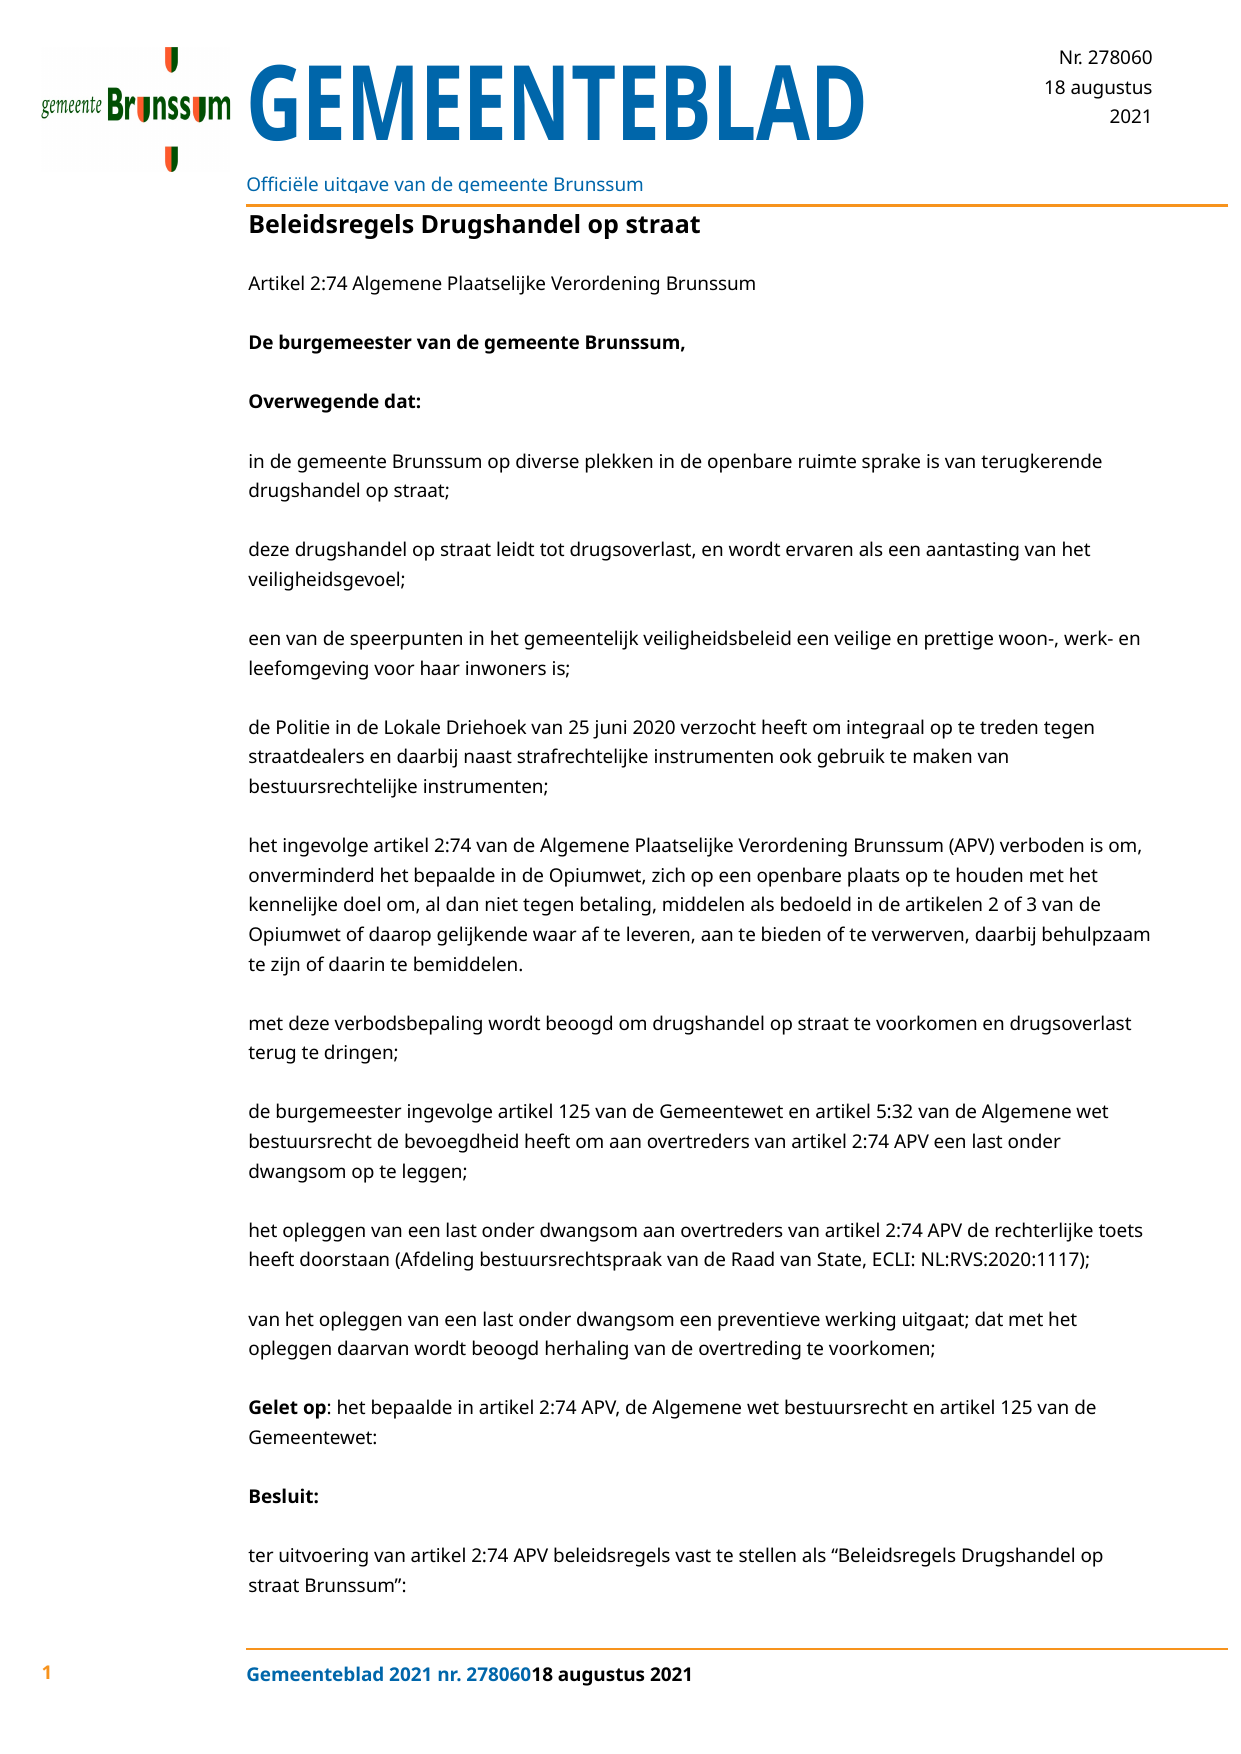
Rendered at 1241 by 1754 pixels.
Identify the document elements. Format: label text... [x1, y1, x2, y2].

text Besluit: [248, 1483, 1152, 1509]
text van het opleggen van een last onder dwangsom een preventieve werking uitgaat; dat met het opleggen daarvan wordt beoogd herhaling van de overtreding te voorkomen; [248, 1306, 1152, 1361]
text de Politie in de Lokale Driehoek van 25 juni 2020 verzocht heeft om integraal op te treden tegen straatdealers en daarbij naast strafrechtelijke instrumenten ook gebruik te maken van bestuursrechtelijke instrumenten; [248, 714, 1152, 799]
picture [41, 47, 231, 172]
text Beleidsregels Drugshandel op straat [248, 207, 1152, 241]
text Artikel 2:74 Algemene Plaatselijke Verordening Brunssum [248, 270, 1152, 296]
text een van de speerpunten in het gemeentelijk veiligheidsbeleid een veilige en prettige woon-, werk- en leefomgeving voor haar inwoners is; [248, 625, 1152, 681]
text De burgemeester van de gemeente Brunssum, [248, 329, 1152, 355]
text het ingevolge artikel 2:74 van de Algemene Plaatselijke Verordening Brunssum (APV) verboden is om, onverminderd het bepaalde in de Opiumwet, zich op een openbare plaats op te houden met het kennelijke doel om, al dan niet tegen betaling, middelen als bedoeld in de artikelen 2 of 3 van de Opiumwet of daarop gelijkende waar af te leveren, aan te bieden of te verwerven, daarbij behulpzaam te zijn of daarin te bemiddelen. [248, 832, 1152, 976]
text ter uitvoering van artikel 2:74 APV beleidsregels vast te stellen als “Beleidsregels Drugshandel op straat Brunssum”: [248, 1542, 1152, 1598]
text de burgemeester ingevolge artikel 125 van de Gemeentewet en artikel 5:32 van de Algemene wet bestuursrecht de bevoegdheid heeft om aan overtreders van artikel 2:74 APV een last onder dwangsom op te leggen; [248, 1099, 1152, 1183]
text deze drugshandel op straat leidt tot drugsoverlast, en wordt ervaren als een aantasting van het veiligheidsgevoel; [248, 537, 1152, 592]
text het opleggen van een last onder dwangsom aan overtreders van artikel 2:74 APV de rechterlijke toets heeft doorstaan (Afdeling bestuursrechtspraak van de Raad van State, ECLI: NL:RVS:2020:1117); [248, 1217, 1152, 1272]
text Gelet op: het bepaalde in artikel 2:74 APV, de Algemene wet bestuursrecht en artikel 125 van de Gemeentewet: [248, 1394, 1152, 1450]
text in de gemeente Brunssum op diverse plekken in de openbare ruimte sprake is van terugkerende drugshandel op straat; [248, 448, 1152, 503]
text met deze verbodsbepaling wordt beoogd om drugshandel op straat te voorkomen en drugsoverlast terug te dringen; [248, 1010, 1152, 1065]
text Overwegende dat: [248, 389, 1152, 414]
